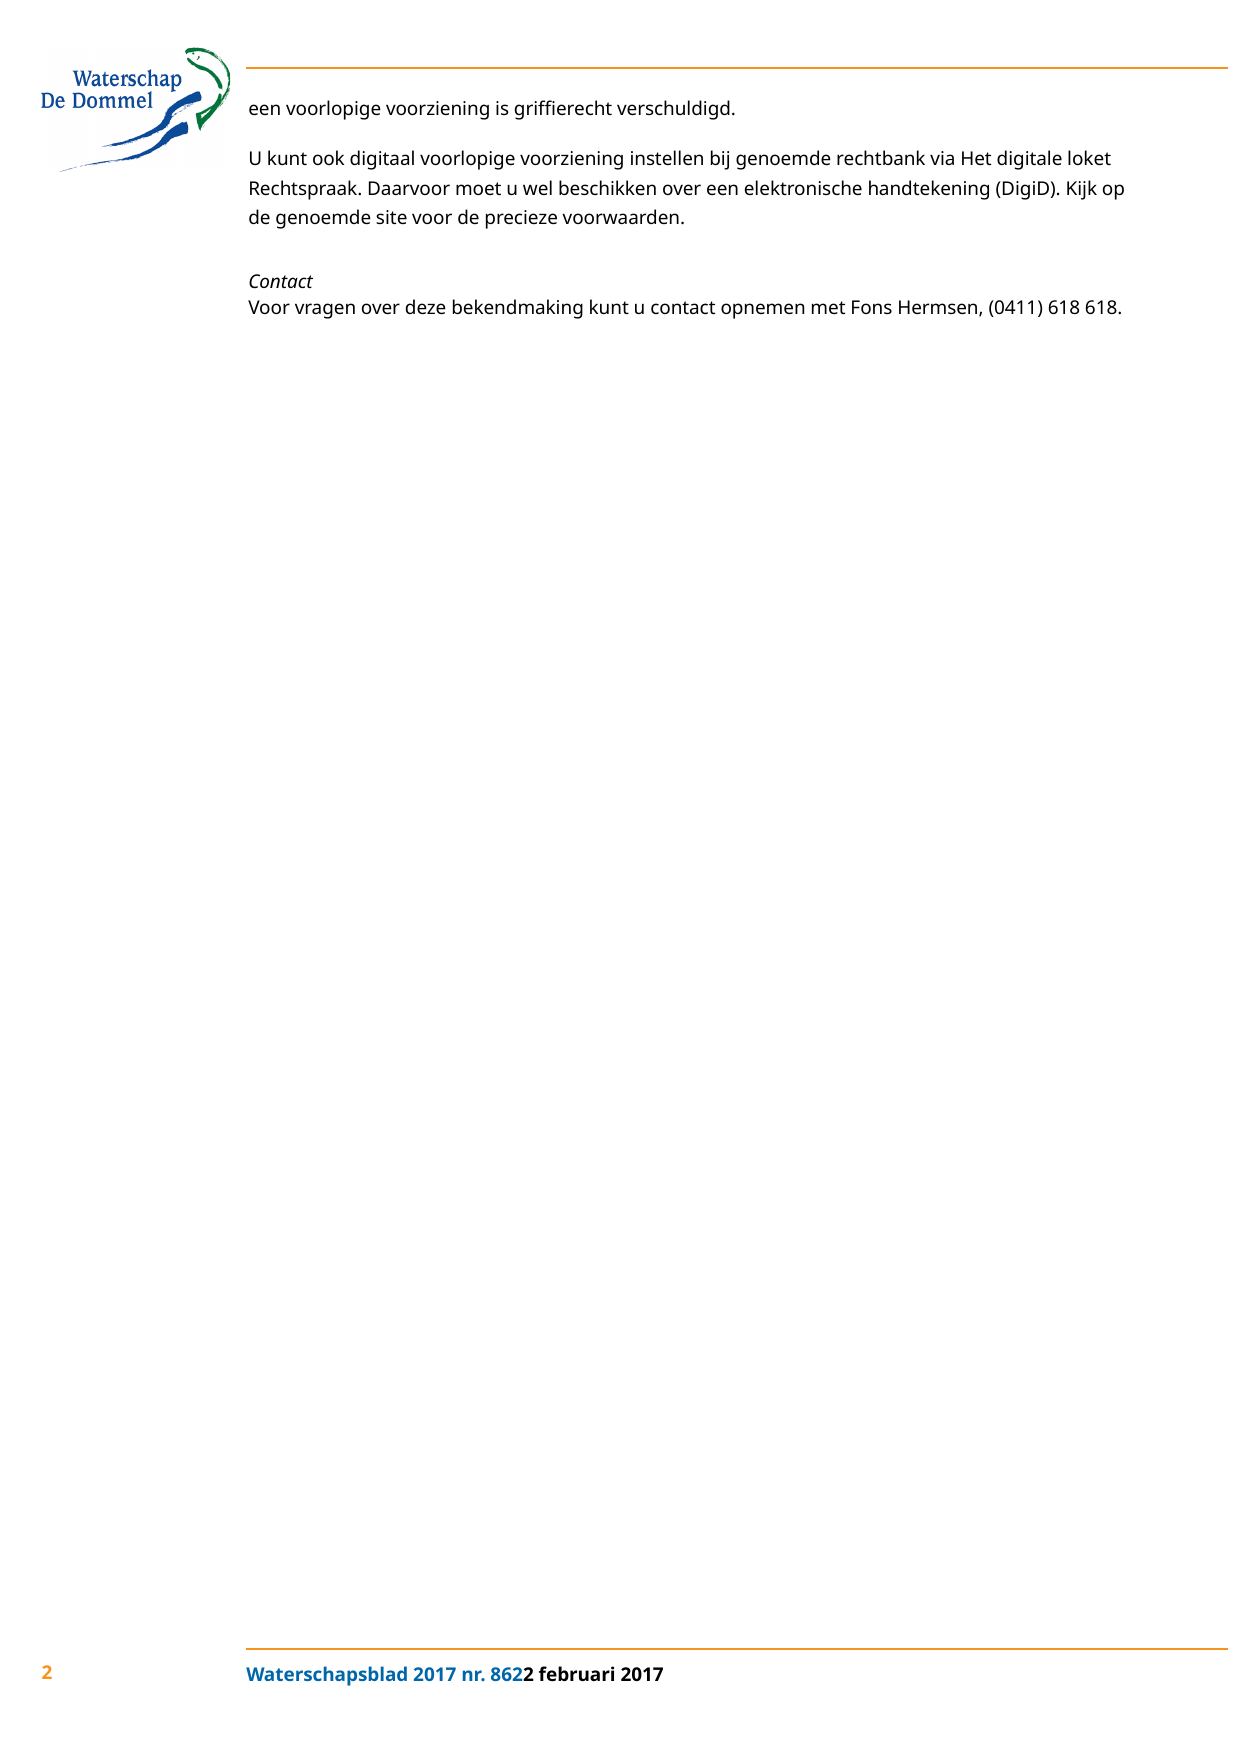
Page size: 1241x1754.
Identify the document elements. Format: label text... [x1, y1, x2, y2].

picture [41, 47, 231, 172]
text Voor vragen over deze bekendmaking kunt u contact opnemen met Fons Hermsen, (0411) 618 618. [248, 294, 1152, 320]
text een voorlopige voorziening is griffierecht verschuldigd. [248, 95, 1152, 121]
text Contact [248, 268, 1152, 294]
text U kunt ook digitaal voorlopige voorziening instellen bij genoemde rechtbank via Het digitale loket Rechtspraak. Daarvoor moet u wel beschikken over een elektronische handtekening (DigiD). Kijk op de genoemde site voor de precieze voorwaarden. [248, 145, 1152, 230]
